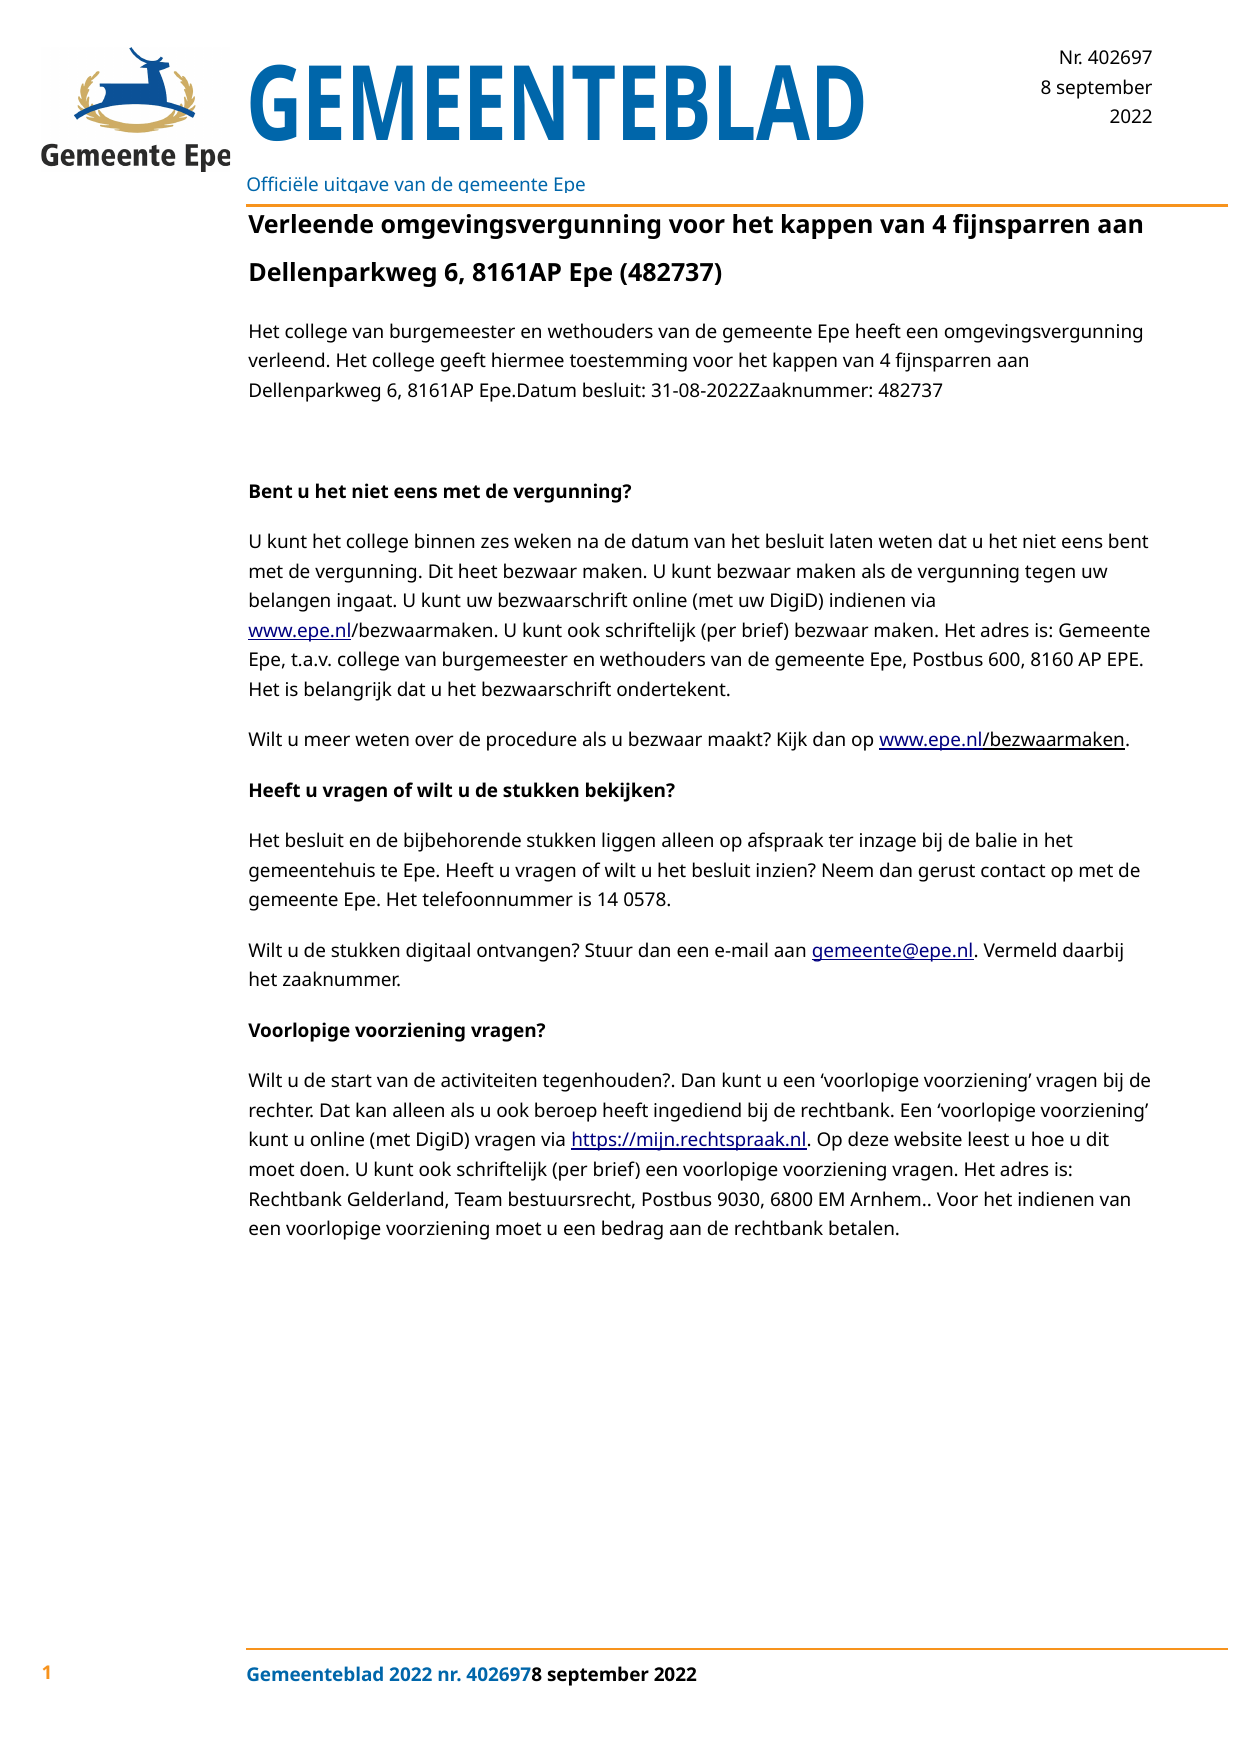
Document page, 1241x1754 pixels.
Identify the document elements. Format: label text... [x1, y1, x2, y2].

text Bent u het niet eens met de vergunning? [248, 478, 1152, 504]
text U kunt het college binnen zes weken na de datum van het besluit laten weten dat u het niet eens bent met de vergunning. Dit heet bezwaar maken. U kunt bezwaar maken als de vergunning tegen uw belangen ingaat. U kunt uw bezwaarschrift online (met uw DigiD) indienen via www.epe.nl/bezwaarmaken. U kunt ook schriftelijk (per brief) bezwaar maken. Het adres is: Gemeente Epe, t.a.v. college van burgemeester en wethouders van de gemeente Epe, Postbus 600, 8160 AP EPE. Het is belangrijk dat u het bezwaarschrift ondertekent. [248, 528, 1152, 702]
text Het besluit en de bijbehorende stukken liggen alleen op afspraak ter inzage bij de balie in het gemeentehuis te Epe. Heeft u vragen of wilt u het besluit inzien? Neem dan gerust contact op met de gemeente Epe. Het telefoonnummer is 14 0578. [248, 827, 1152, 912]
text Heeft u vragen of wilt u de stukken bekijken? [248, 777, 1152, 803]
text Verleende omgevingsvergunning voor het kappen van 4 fijnsparren aan Dellenparkweg 6, 8161AP Epe (482737) [248, 207, 1152, 288]
text Het college van burgemeester en wethouders van de gemeente Epe heeft een omgevingsvergunning verleend. Het college geeft hiermee toestemming voor het kappen van 4 fijnsparren aan Dellenparkweg 6, 8161AP Epe.Datum besluit: 31-08-2022Zaaknummer: 482737 [248, 318, 1152, 403]
text Voorlopige voorziening vragen? [248, 1017, 1152, 1043]
picture [41, 47, 231, 172]
text Wilt u de start van de activiteiten tegenhouden?. Dan kunt u een ‘voorlopige voorziening’ vragen bij de rechter. Dat kan alleen als u ook beroep heeft ingediend bij de rechtbank. Een ‘voorlopige voorziening’ kunt u online (met DigiD) vragen via https://mijn.rechtspraak.nl. Op deze website leest u hoe u dit moet doen. U kunt ook schriftelijk (per brief) een voorlopige voorziening vragen. Het adres is: Rechtbank Gelderland, Team bestuursrecht, Postbus 9030, 6800 EM Arnhem.. Voor het indienen van een voorlopige voorziening moet u een bedrag aan de rechtbank betalen. [248, 1067, 1152, 1241]
text Wilt u de stukken digitaal ontvangen? Stuur dan een e-mail aan gemeente@epe.nl. Vermeld daarbij het zaaknummer. [248, 937, 1152, 992]
text Wilt u meer weten over de procedure als u bezwaar maakt? Kijk dan op www.epe.nl/bezwaarmaken. [248, 727, 1152, 752]
